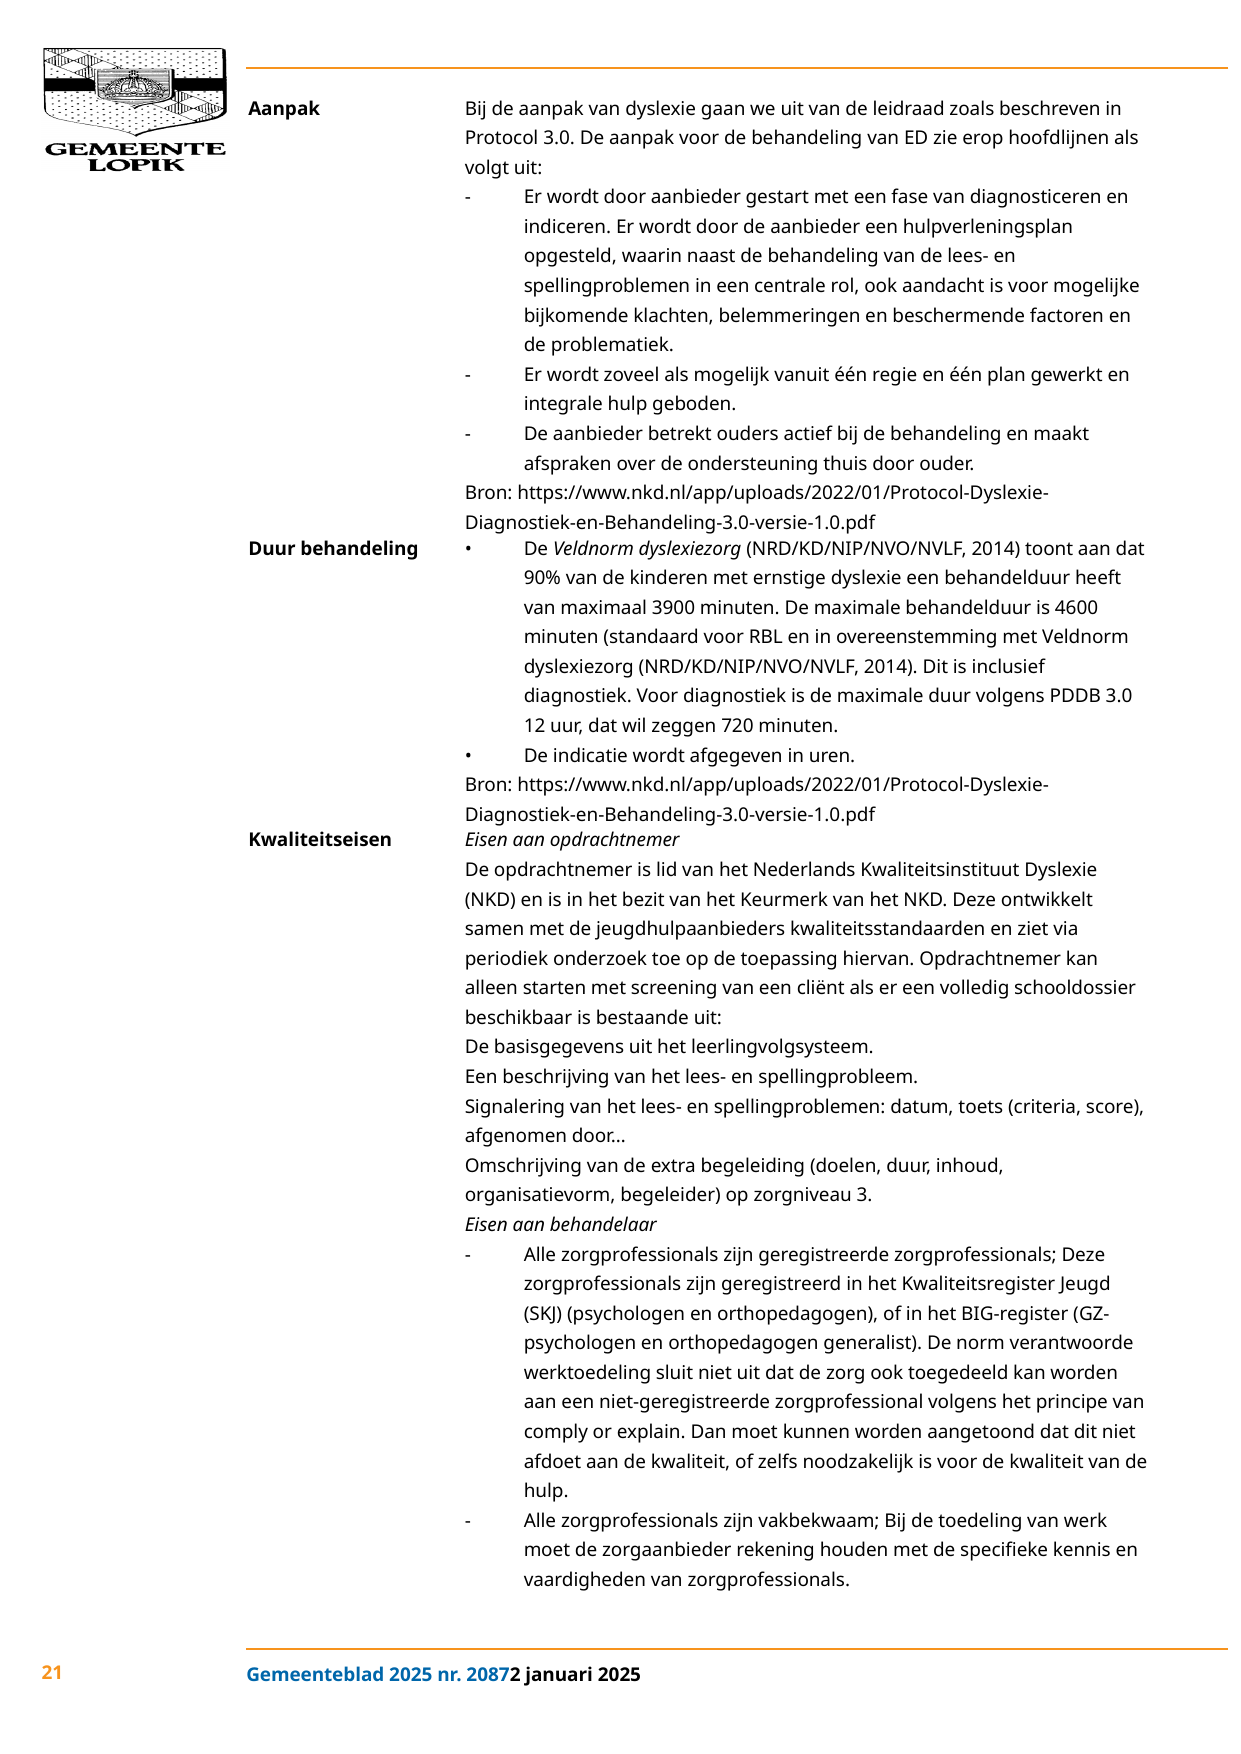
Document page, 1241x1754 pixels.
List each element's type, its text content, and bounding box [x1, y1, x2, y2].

table_cell Bij de aanpak van dyslexie gaan we uit van de leidraad zoals beschreven in Protocol 3.0. De aanpak voor de behandeling van ED zie erop hoofdlijnen als volgt uit: Er wordt door aanbieder gestart met een fase van diagnosticeren en indiceren. Er wordt door de aanbieder een hulpverleningsplan opgesteld, waarin naast de behandeling van de lees- en spellingproblemen in een centrale rol, ook aandacht is voor mogelijke bijkomende klachten, belemmeringen en beschermende factoren en de problematiek. Er wordt zoveel als mogelijk vanuit één regie en één plan gewerkt en integrale hulp geboden. De aanbieder betrekt ouders actief bij de behandeling en maakt afspraken over de ondersteuning thuis door ouder. Bron: https://www.nkd.nl/app/uploads/2022/01/Protocol-Dyslexie-Diagnostiek-en-Behandeling-3.0-versie-1.0.pdf [465, 95, 1152, 535]
table_cell Kwaliteitseisen [248, 827, 464, 1592]
picture [41, 47, 231, 172]
table_cell Eisen aan opdrachtnemer De opdrachtnemer is lid van het Nederlands Kwaliteitsinstituut Dyslexie (NKD) en is in het bezit van het Keurmerk van het NKD. Deze ontwikkelt samen met de jeugdhulpaanbieders kwaliteitsstandaarden en ziet via periodiek onderzoek toe op de toepassing hiervan. Opdrachtnemer kan alleen starten met screening van een cliënt als er een volledig schooldossier beschikbaar is bestaande uit: De basisgegevens uit het leerlingvolgsysteem. Een beschrijving van het lees- en spellingprobleem. Signalering van het lees- en spellingproblemen: datum, toets (criteria, score), afgenomen door… Omschrijving van de extra begeleiding (doelen, duur, inhoud, organisatievorm, begeleider) op zorgniveau 3. Eisen aan behandelaar Alle zorgprofessionals zijn geregistreerde zorgprofessionals; Deze zorgprofessionals zijn geregistreerd in het Kwaliteitsregister Jeugd (SKJ) (psychologen en orthopedagogen), of in het BIG-register (GZ-psychologen en orthopedagogen generalist). De norm verantwoorde werktoedeling sluit niet uit dat de zorg ook toegedeeld kan worden aan een niet-geregistreerde zorgprofessional volgens het principe van comply or explain. Dan moet kunnen worden aangetoond dat dit niet afdoet aan de kwaliteit, of zelfs noodzakelijk is voor de kwaliteit van de hulp. Alle zorgprofessionals zijn vakbekwaam; Bij de toedeling van werk moet de zorgaanbieder rekening houden met de specifieke kennis en vaardigheden van zorgprofessionals. [465, 827, 1152, 1592]
table_cell Duur behandeling [248, 535, 464, 827]
table_cell Aanpak [248, 95, 464, 535]
table_cell De Veldnorm dyslexiezorg (NRD/KD/NIP/NVO/NVLF, 2014) toont aan dat 90% van de kinderen met ernstige dyslexie een behandelduur heeft van maximaal 3900 minuten. De maximale behandelduur is 4600 minuten (standaard voor RBL en in overeenstemming met Veldnorm dyslexiezorg (NRD/KD/NIP/NVO/NVLF, 2014). Dit is inclusief diagnostiek. Voor diagnostiek is de maximale duur volgens PDDB 3.0 12 uur, dat wil zeggen 720 minuten. De indicatie wordt afgegeven in uren. Bron: https://www.nkd.nl/app/uploads/2022/01/Protocol-Dyslexie-Diagnostiek-en-Behandeling-3.0-versie-1.0.pdf [465, 535, 1152, 827]
